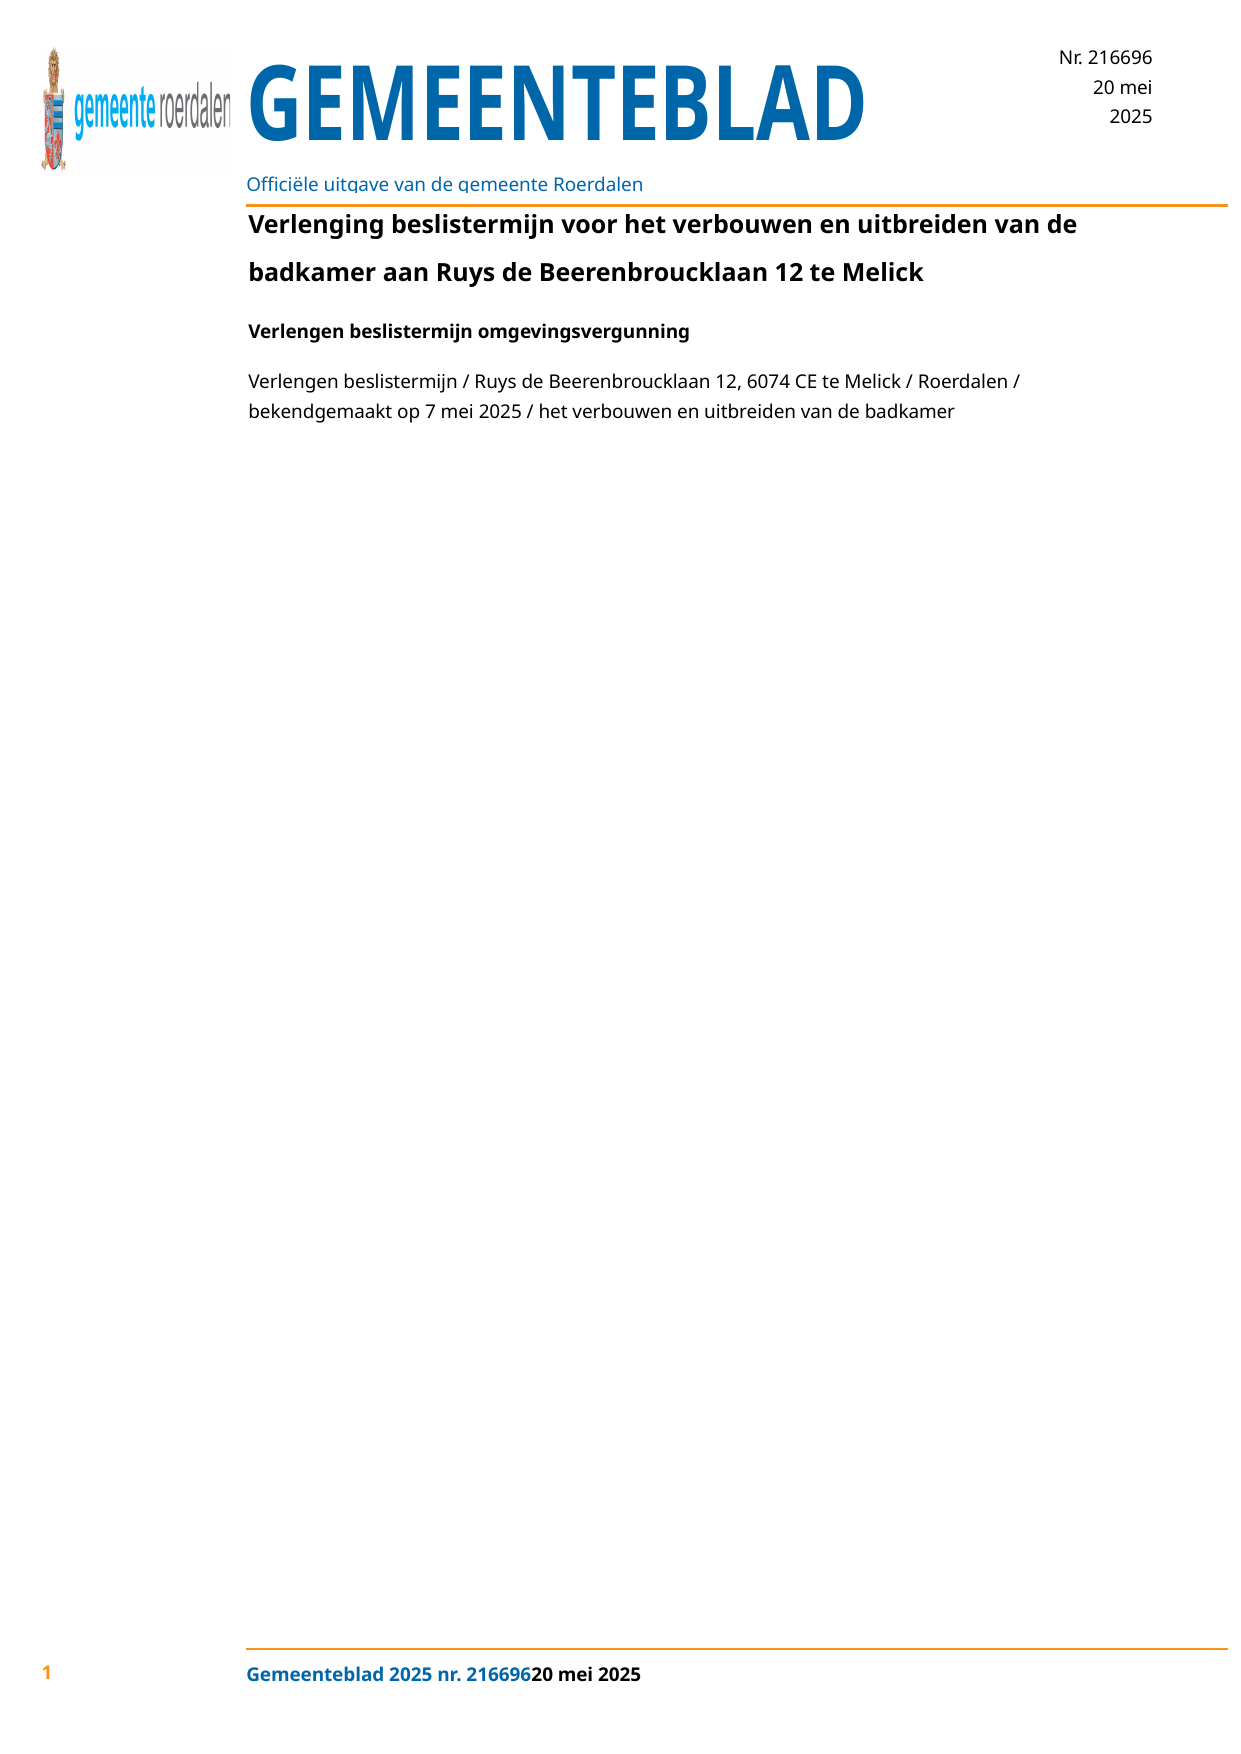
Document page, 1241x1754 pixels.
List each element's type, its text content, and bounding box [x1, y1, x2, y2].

text Verlengen beslistermijn omgevingsvergunning [248, 318, 1152, 344]
text Verlenging beslistermijn voor het verbouwen en uitbreiden van de badkamer aan Ruys de Beerenbroucklaan 12 te Melick [248, 207, 1152, 288]
picture [41, 47, 231, 172]
text Verlengen beslistermijn / Ruys de Beerenbroucklaan 12, 6074 CE te Melick / Roerdalen / bekendgemaakt op 7 mei 2025 / het verbouwen en uitbreiden van de badkamer [248, 368, 1152, 424]
